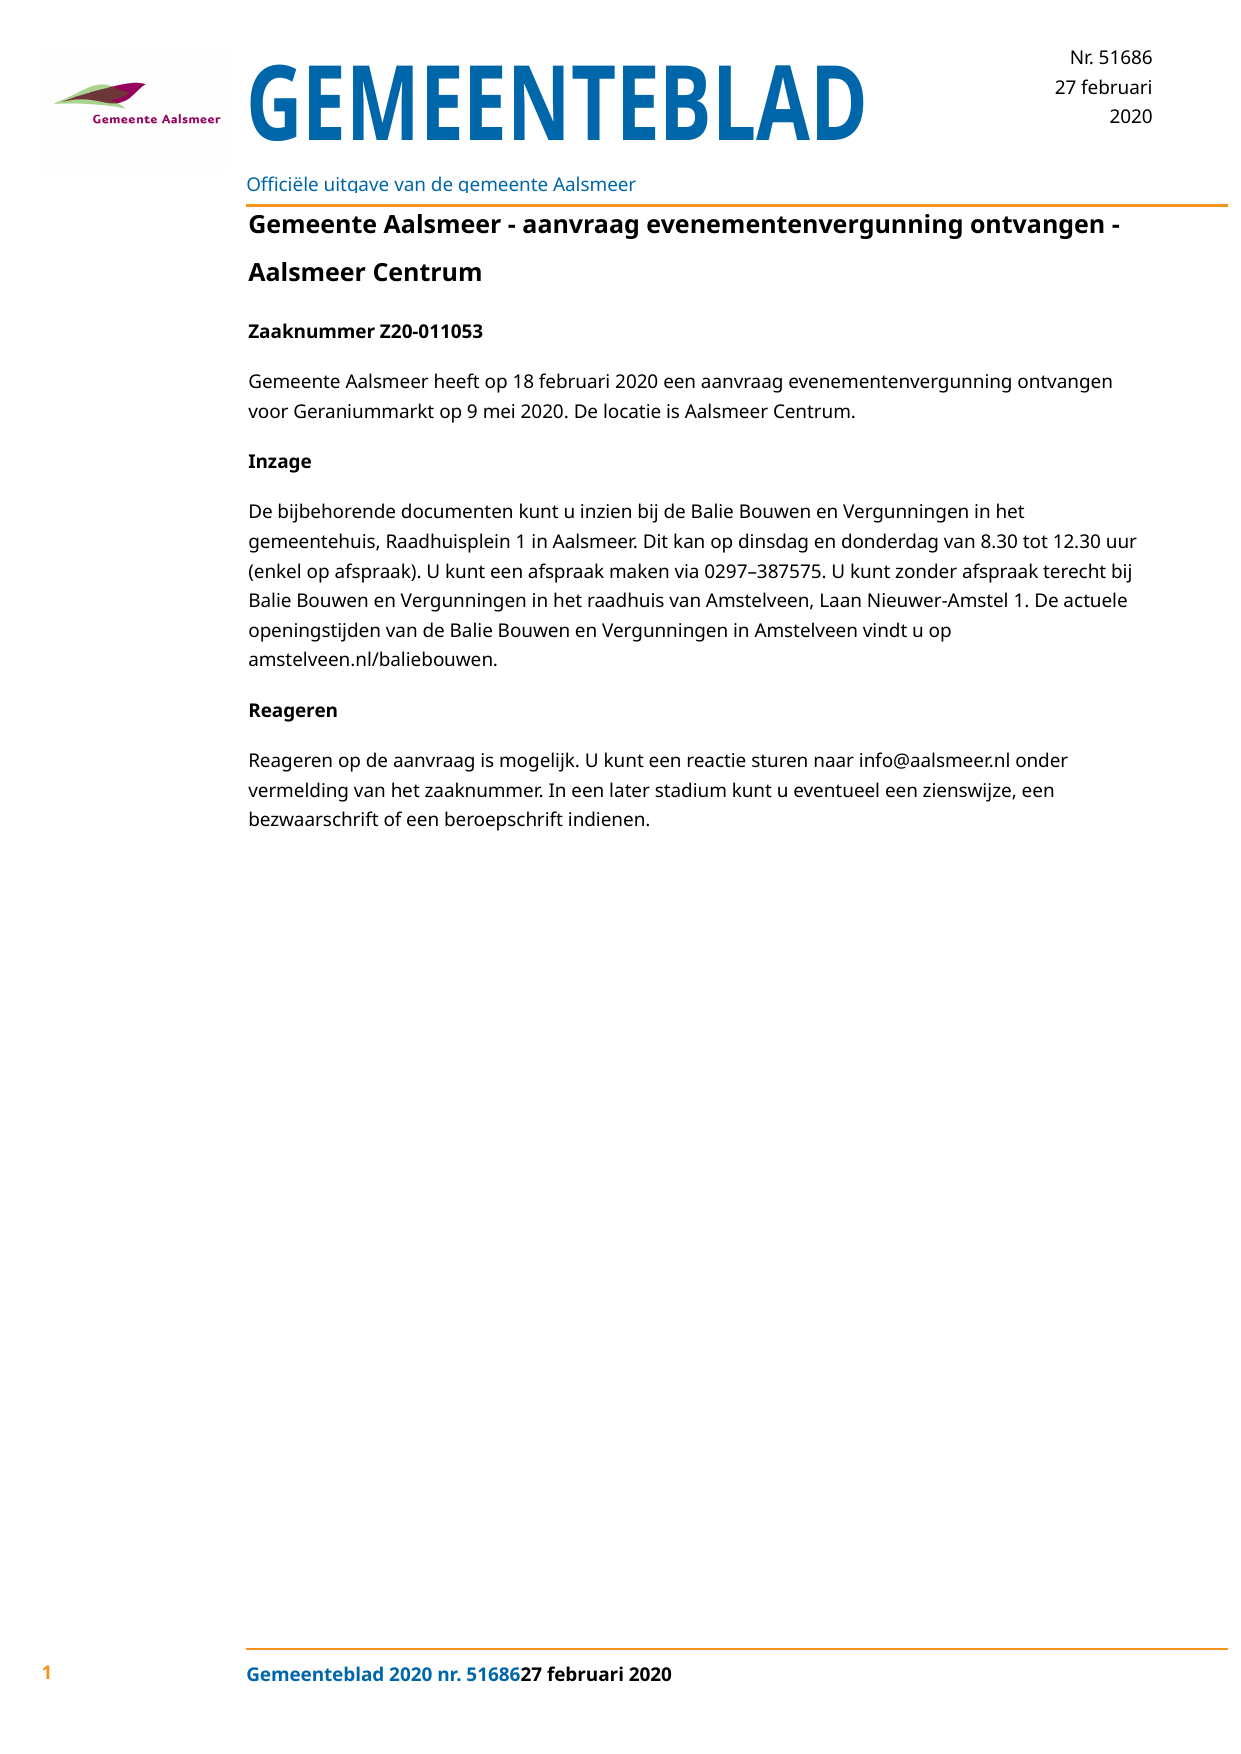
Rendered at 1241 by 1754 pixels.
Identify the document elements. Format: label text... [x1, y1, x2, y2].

text Gemeente Aalsmeer - aanvraag evenementenvergunning ontvangen - Aalsmeer Centrum [248, 207, 1152, 288]
text Reageren [248, 697, 1152, 723]
text Zaaknummer Z20-011053 [248, 318, 1152, 344]
picture [41, 47, 231, 172]
text Gemeente Aalsmeer heeft op 18 februari 2020 een aanvraag evenementenvergunning ontvangen voor Geraniummarkt op 9 mei 2020. De locatie is Aalsmeer Centrum. [248, 368, 1152, 424]
text Inzage [248, 448, 1152, 474]
text Reageren op de aanvraag is mogelijk. U kunt een reactie sturen naar info@aalsmeer.nl onder vermelding van het zaaknummer. In een later stadium kunt u eventueel een zienswijze, een bezwaarschrift of een beroepschrift indienen. [248, 747, 1152, 832]
text De bijbehorende documenten kunt u inzien bij de Balie Bouwen en Vergunningen in het gemeentehuis, Raadhuisplein 1 in Aalsmeer. Dit kan op dinsdag en donderdag van 8.30 tot 12.30 uur (enkel op afspraak). U kunt een afspraak maken via 0297–387575. U kunt zonder afspraak terecht bij Balie Bouwen en Vergunningen in het raadhuis van Amstelveen, Laan Nieuwer-Amstel 1. De actuele openingstijden van de Balie Bouwen en Vergunningen in Amstelveen vindt u op amstelveen.nl/baliebouwen. [248, 499, 1152, 672]
